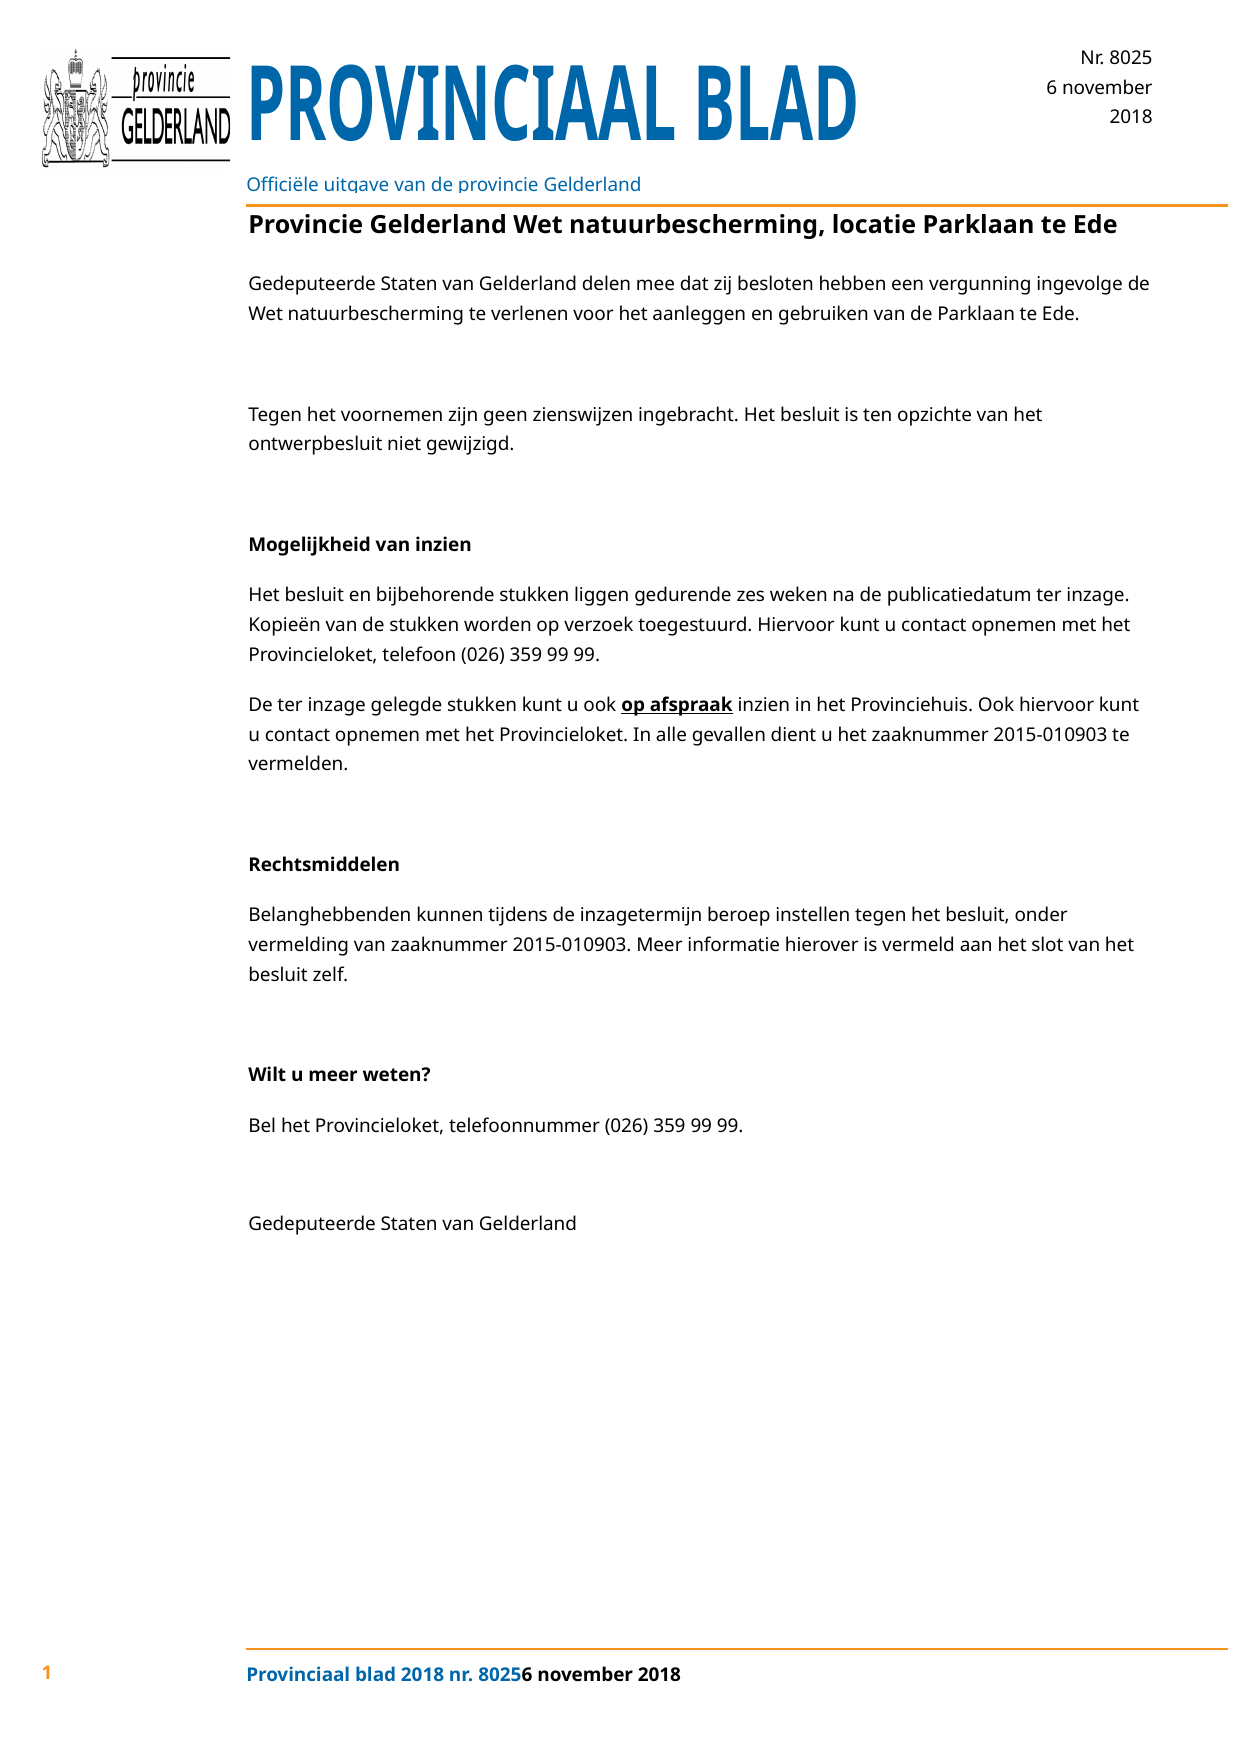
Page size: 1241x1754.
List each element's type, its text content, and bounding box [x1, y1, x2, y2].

text Bel het Provincieloket, telefoonnummer (026) 359 99 99. [248, 1112, 1152, 1138]
text De ter inzage gelegde stukken kunt u ook op afspraak inzien in het Provinciehuis. Ook hiervoor kunt u contact opnemen met het Provincieloket. In alle gevallen dient u het zaaknummer 2015-010903 te vermelden. [248, 691, 1152, 776]
text Provincie Gelderland Wet natuurbescherming, locatie Parklaan te Ede [248, 207, 1152, 241]
text Rechtsmiddelen [248, 851, 1152, 877]
text Mogelijkheid van inzien [248, 531, 1152, 557]
picture [41, 47, 231, 172]
text Wilt u meer weten? [248, 1062, 1152, 1087]
text Belanghebbenden kunnen tijdens de inzagetermijn beroep instellen tegen het besluit, onder vermelding van zaaknummer 2015-010903. Meer informatie hierover is vermeld aan het slot van het besluit zelf. [248, 902, 1152, 986]
text Gedeputeerde Staten van Gelderland [248, 1210, 1152, 1236]
text Tegen het voornemen zijn geen zienswijzen ingebracht. Het besluit is ten opzichte van het ontwerpbesluit niet gewijzigd. [248, 401, 1152, 456]
text Gedeputeerde Staten van Gelderland delen mee dat zij besloten hebben een vergunning ingevolge de Wet natuurbescherming te verlenen voor het aanleggen en gebruiken van de Parklaan te Ede. [248, 270, 1152, 326]
text Het besluit en bijbehorende stukken liggen gedurende zes weken na de publicatiedatum ter inzage. Kopieën van de stukken worden op verzoek toegestuurd. Hiervoor kunt u contact opnemen met het Provincieloket, telefoon (026) 359 99 99. [248, 582, 1152, 666]
